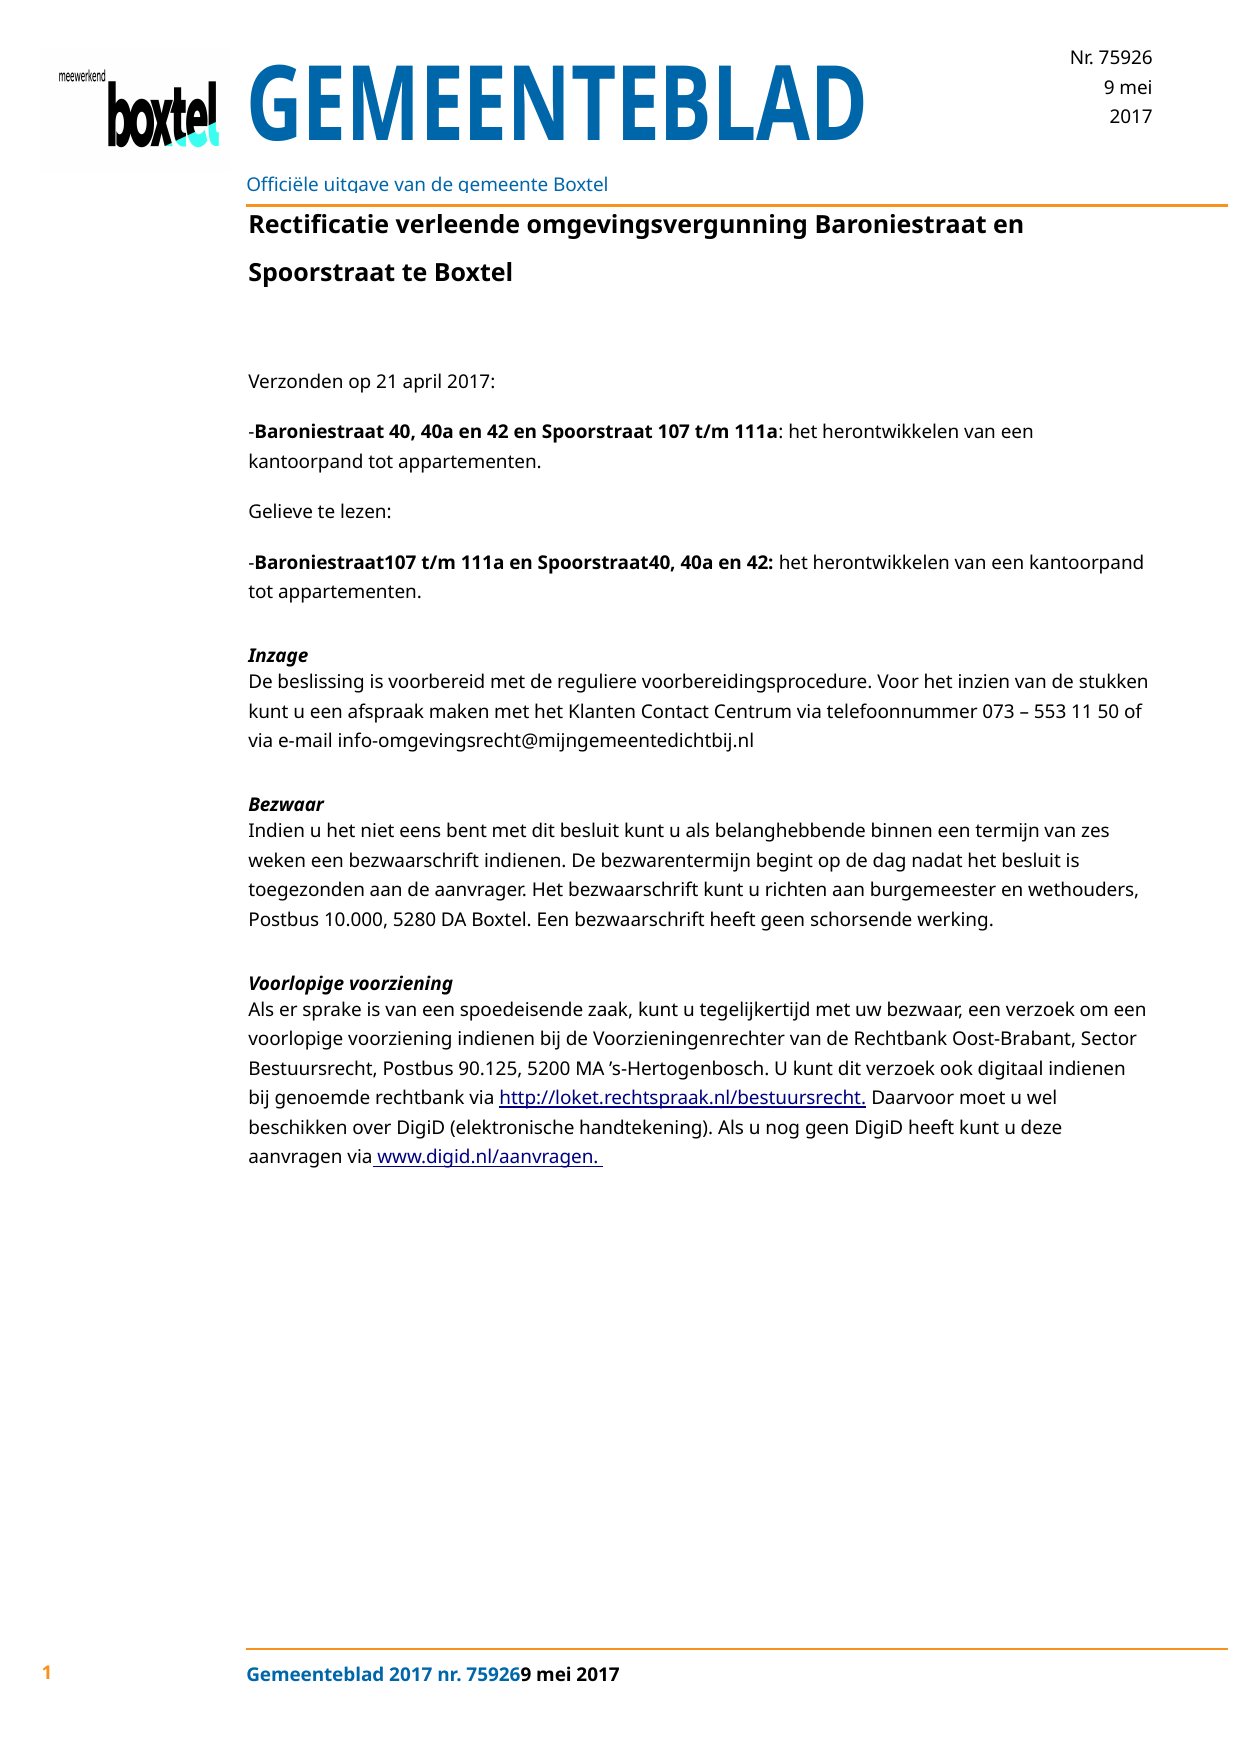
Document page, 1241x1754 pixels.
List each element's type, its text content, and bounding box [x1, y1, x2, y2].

text -Baroniestraat107 t/m 111a en Spoorstraat40, 40a en 42: het herontwikkelen van een kantoorpand tot appartementen. [248, 549, 1152, 604]
text Rectificatie verleende omgevingsvergunning Baroniestraat en Spoorstraat te Boxtel [248, 207, 1152, 288]
text Indien u het niet eens bent met dit besluit kunt u als belanghebbende binnen een termijn van zes weken een bezwaarschrift indienen. De bezwarentermijn begint op de dag nadat het besluit is toegezonden aan de aanvrager. Het bezwaarschrift kunt u richten aan burgemeester en wethouders, Postbus 10.000, 5280 DA Boxtel. Een bezwaarschrift heeft geen schorsende werking. [248, 817, 1152, 932]
text Verzonden op 21 april 2017: [248, 368, 1152, 394]
text Voorlopige voorziening [248, 970, 1152, 996]
text Bezwaar [248, 792, 1152, 817]
text Inzage [248, 643, 1152, 668]
picture [41, 47, 231, 172]
text Als er sprake is van een spoedeisende zaak, kunt u tegelijkertijd met uw bezwaar, een verzoek om een voorlopige voorziening indienen bij de Voorzieningenrechter van de Rechtbank Oost-Brabant, Sector Bestuursrecht, Postbus 90.125, 5200 MA ’s-Hertogenbosch. U kunt dit verzoek ook digitaal indienen bij genoemde rechtbank via http://loket.rechtspraak.nl/bestuursrecht. Daarvoor moet u wel beschikken over DigiD (elektronische handtekening). Als u nog geen DigiD heeft kunt u deze aanvragen via www.digid.nl/aanvragen. [248, 996, 1152, 1169]
text Gelieve te lezen: [248, 499, 1152, 524]
text -Baroniestraat 40, 40a en 42 en Spoorstraat 107 t/m 111a: het herontwikkelen van een kantoorpand tot appartementen. [248, 419, 1152, 474]
text De beslissing is voorbereid met de reguliere voorbereidingsprocedure. Voor het inzien van de stukken kunt u een afspraak maken met het Klanten Contact Centrum via telefoonnummer 073 – 553 11 50 of via e-mail info-omgevingsrecht@mijngemeentedichtbij.nl [248, 668, 1152, 753]
